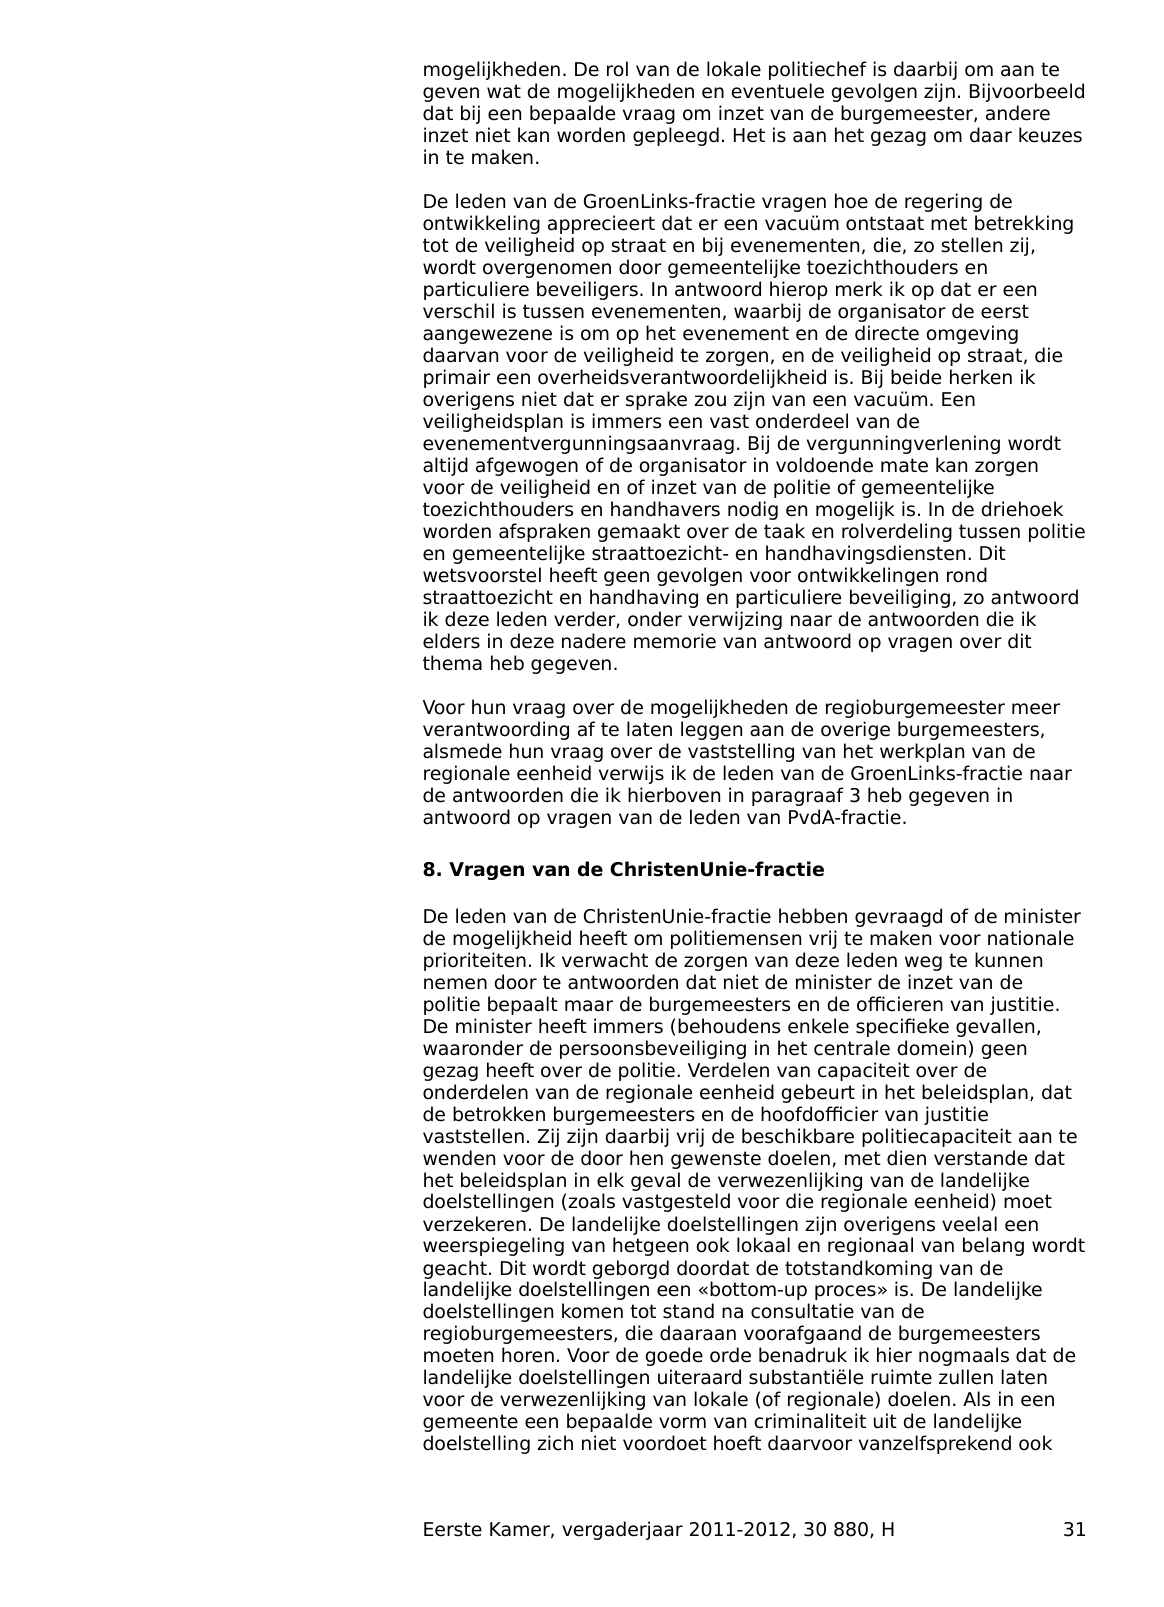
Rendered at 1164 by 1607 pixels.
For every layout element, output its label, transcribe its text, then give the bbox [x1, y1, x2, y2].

text De leden van de ChristenUnie-fractie hebben gevraagd of de minister de mogelijkheid heeft om politiemensen vrij te maken voor nationale prioriteiten. Ik verwacht de zorgen van deze leden weg te kunnen nemen door te antwoorden dat niet de minister de inzet van de politie bepaalt maar de burgemeesters en de officieren van justitie. De minister heeft immers (behoudens enkele specifieke gevallen, waaronder de persoonsbeveiliging in het centrale domein) geen gezag heeft over de politie. Verdelen van capaciteit over de onderdelen van de regionale eenheid gebeurt in het beleidsplan, dat de betrokken burgemeesters en de hoofdofficier van justitie vaststellen. Zij zijn daarbij vrij de beschikbare politiecapaciteit aan te wenden voor de door hen gewenste doelen, met dien verstande dat het beleidsplan in elk geval de verwezenlijking van de landelijke doelstellingen (zoals vastgesteld voor die regionale eenheid) moet verzekeren. De landelijke doelstellingen zijn overigens veelal een weerspiegeling van hetgeen ook lokaal en regionaal van belang wordt geacht. Dit wordt geborgd doordat de totstandkoming van de landelijke doelstellingen een «bottom-up proces» is. De landelijke doelstellingen komen tot stand na consultatie van de regioburgemeesters, die daaraan voorafgaand de burgemeesters moeten horen. Voor de goede orde benadruk ik hier nogmaals dat de landelijke doelstellingen uiteraard substantiële ruimte zullen laten voor de verwezenlijking van lokale (of regionale) doelen. Als in een gemeente een bepaalde vorm van criminaliteit uit de landelijke doelstelling zich niet voordoet hoeft daarvoor vanzelfsprekend ook [422, 906, 1087, 1455]
text mogelijkheden. De rol van de lokale politiechef is daarbij om aan te geven wat de mogelijkheden en eventuele gevolgen zijn. Bijvoorbeeld dat bij een bepaalde vraag om inzet van de burgemeester, andere inzet niet kan worden gepleegd. Het is aan het gezag om daar keuzes in te maken. [422, 59, 1087, 169]
text De leden van de GroenLinks-fractie vragen hoe de regering de ontwikkeling apprecieert dat er een vacuüm ontstaat met betrekking tot de veiligheid op straat en bij evenementen, die, zo stellen zij, wordt overgenomen door gemeentelijke toezichthouders en particuliere beveiligers. In antwoord hierop merk ik op dat er een verschil is tussen evenementen, waarbij de organisator de eerst aangewezene is om op het evenement en de directe omgeving daarvan voor de veiligheid te zorgen, en de veiligheid op straat, die primair een overheidsverantwoordelijkheid is. Bij beide herken ik overigens niet dat er sprake zou zijn van een vacuüm. Een veiligheidsplan is immers een vast onderdeel van de evenementvergunningsaanvraag. Bij de vergunningverlening wordt altijd afgewogen of de organisator in voldoende mate kan zorgen voor de veiligheid en of inzet van de politie of gemeentelijke toezichthouders en handhavers nodig en mogelijk is. In de driehoek worden afspraken gemaakt over de taak en rolverdeling tussen politie en gemeentelijke straattoezicht- en handhavingsdiensten. Dit wetsvoorstel heeft geen gevolgen voor ontwikkelingen rond straattoezicht en handhaving en particuliere beveiliging, zo antwoord ik deze leden verder, onder verwijzing naar de antwoorden die ik elders in deze nadere memorie van antwoord op vragen over dit thema heb gegeven. [422, 191, 1087, 675]
text Voor hun vraag over de mogelijkheden de regioburgemeester meer verantwoording af te laten leggen aan de overige burgemeesters, alsmede hun vraag over de vaststelling van het werkplan van de regionale eenheid verwijs ik de leden van de GroenLinks-fractie naar de antwoorden die ik hierboven in paragraaf 3 heb gegeven in antwoord op vragen van de leden van PvdA-fractie. [422, 697, 1087, 829]
subtitle 8. Vragen van de ChristenUnie-fractie [422, 859, 1087, 881]
